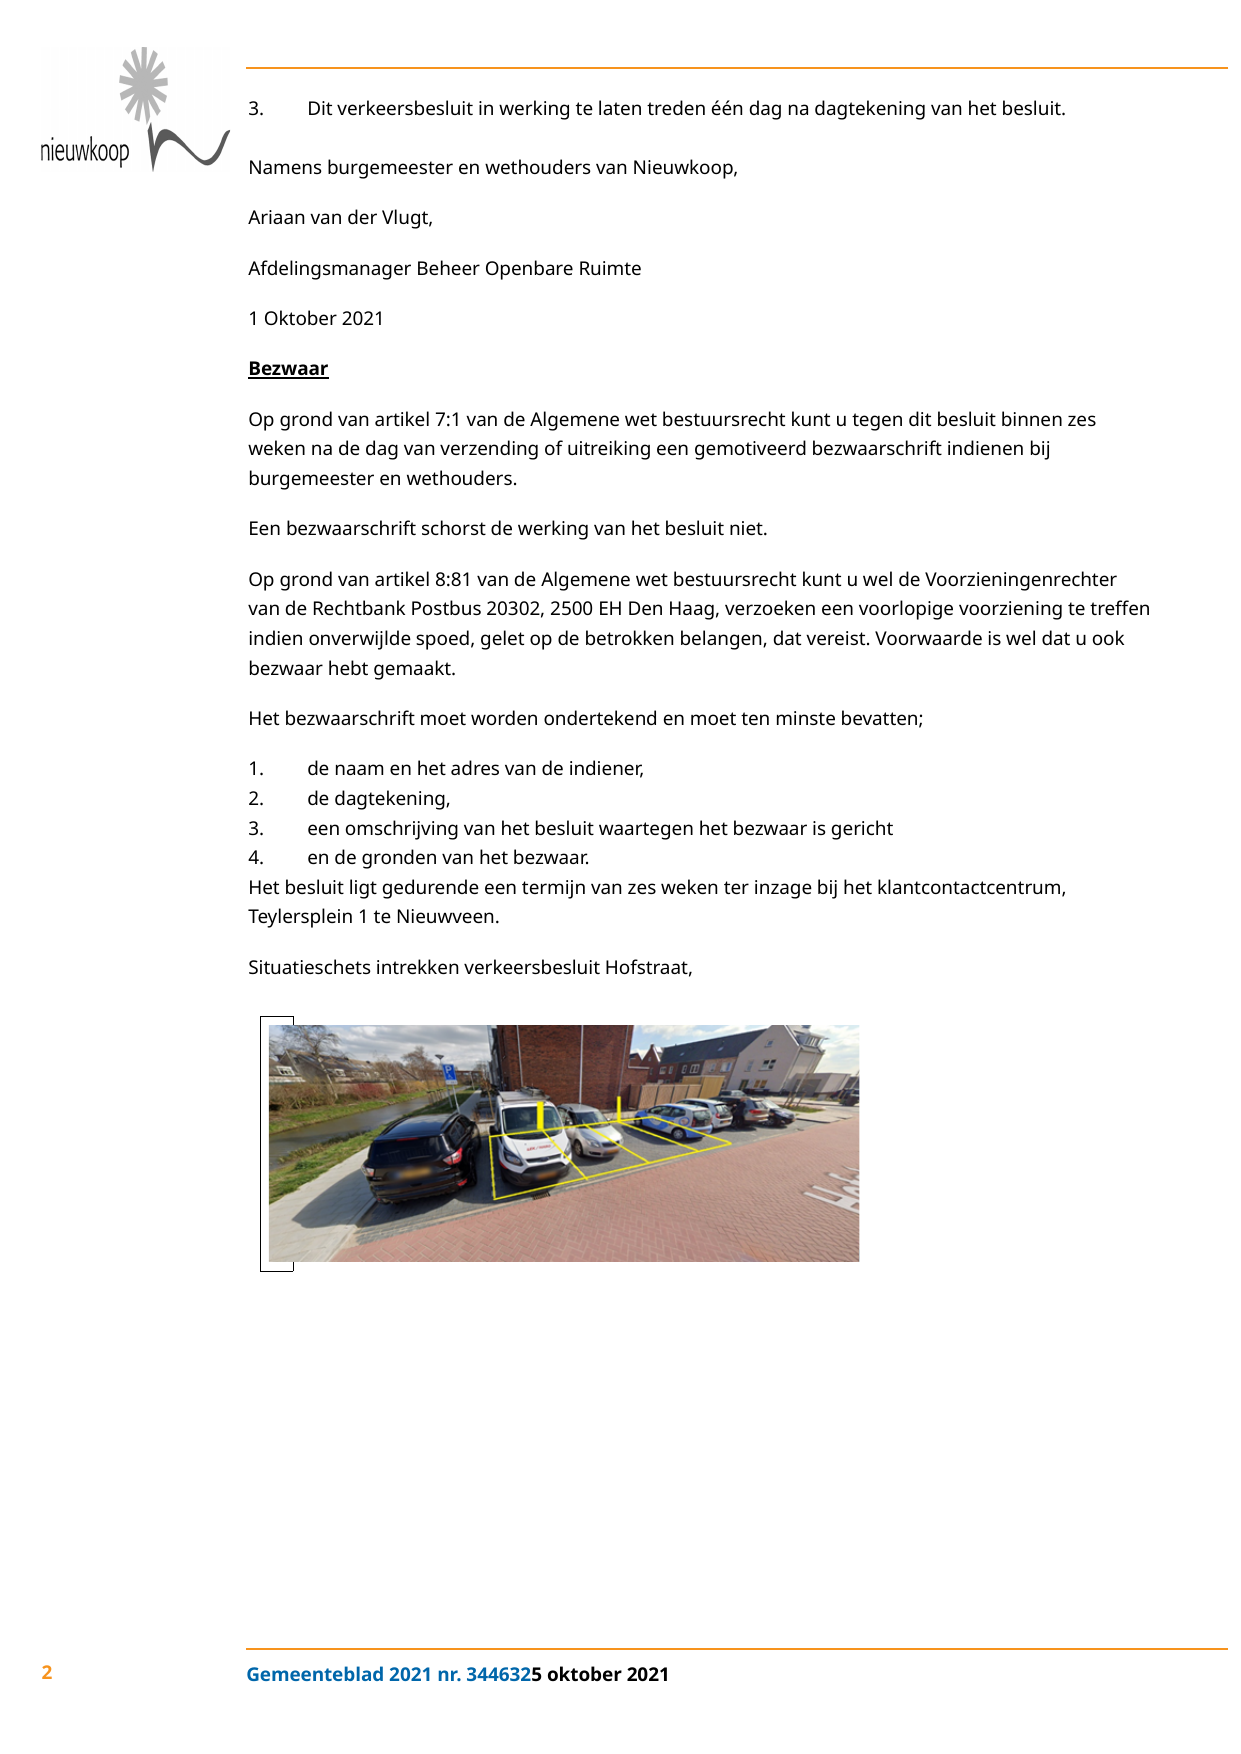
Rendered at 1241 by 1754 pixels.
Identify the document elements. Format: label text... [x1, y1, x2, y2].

text Een bezwaarschrift schorst de werking van het besluit niet. [248, 516, 1152, 541]
text Het besluit ligt gedurende een termijn van zes weken ter inzage bij het klantcontactcentrum, Teylersplein 1 te Nieuwveen. [248, 874, 1152, 929]
text Bezwaar [248, 356, 1152, 381]
text Ariaan van der Vlugt, [248, 204, 1152, 230]
text Het bezwaarschrift moet worden ondertekend en moet ten minste bevatten; [248, 705, 1152, 731]
text Namens burgemeester en wethouders van Nieuwkoop, [248, 154, 1152, 180]
list Dit verkeersbesluit in werking te laten treden één dag na dagtekening van het besluit. [248, 95, 1152, 121]
text Op grond van artikel 7:1 van de Algemene wet bestuursrecht kunt u tegen dit besluit binnen zes weken na de dag van verzending of uitreiking een gemotiveerd bezwaarschrift indienen bij burgemeester en wethouders. [248, 406, 1152, 491]
text Situatieschets intrekken verkeersbesluit Hofstraat, [248, 954, 1152, 980]
picture [268, 1025, 860, 1262]
text 1 Oktober 2021 [248, 305, 1152, 331]
list en de gronden van het bezwaar. [248, 844, 1152, 870]
picture [41, 47, 231, 172]
text Afdelingsmanager Beheer Openbare Ruimte [248, 255, 1152, 281]
text Op grond van artikel 8:81 van de Algemene wet bestuursrecht kunt u wel de Voorzieningenrechter van de Rechtbank Postbus 20302, 2500 EH Den Haag, verzoeken een voorlopige voorziening te treffen indien onverwijlde spoed, gelet op de betrokken belangen, dat vereist. Voorwaarde is wel dat u ook bezwaar hebt gemaakt. [248, 566, 1152, 681]
list de naam en het adres van de indiener, [248, 756, 1152, 781]
list de dagtekening, [248, 785, 1152, 811]
list een omschrijving van het besluit waartegen het bezwaar is gericht [248, 815, 1152, 841]
